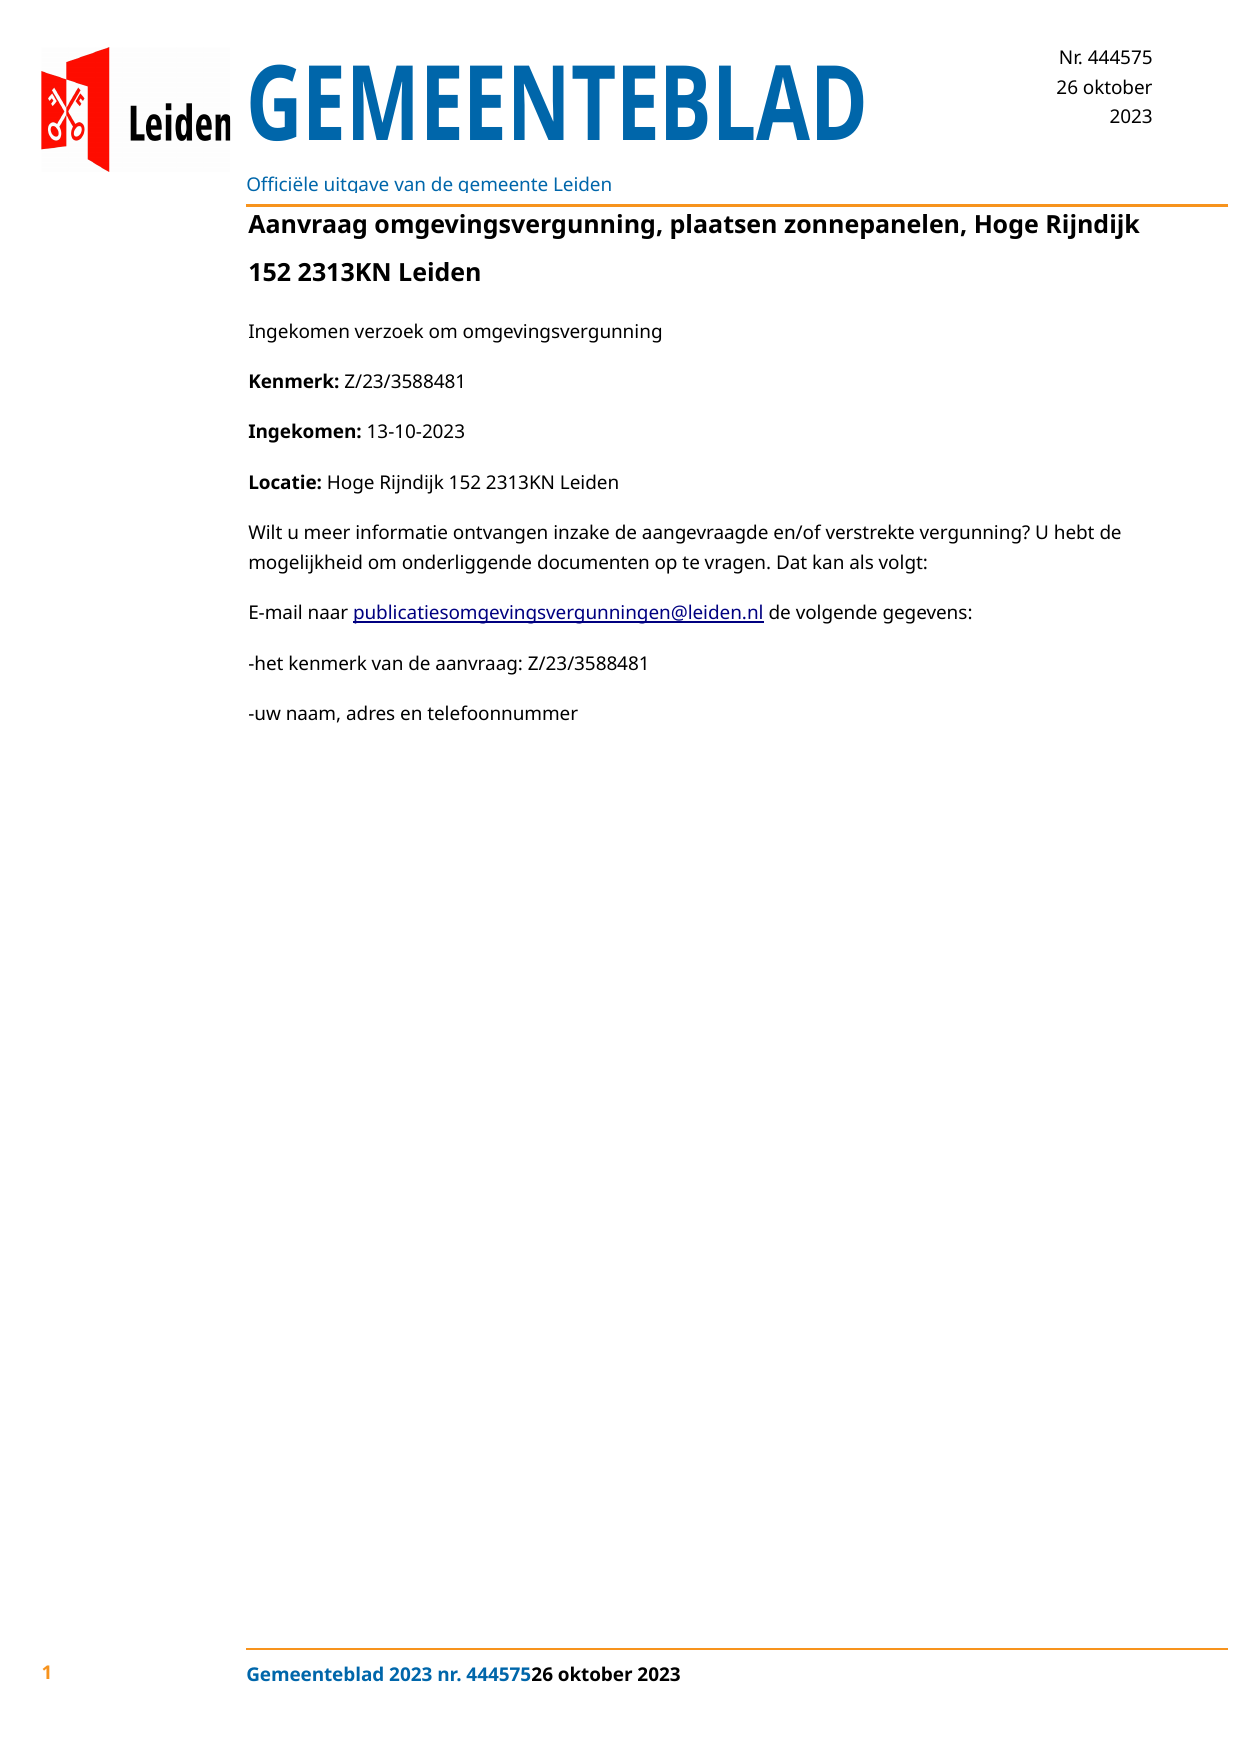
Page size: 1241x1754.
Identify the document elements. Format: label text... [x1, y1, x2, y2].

text Aanvraag omgevingsvergunning, plaatsen zonnepanelen, Hoge Rijndijk 152 2313KN Leiden [248, 207, 1152, 288]
text -uw naam, adres en telefoonnummer [248, 700, 1152, 726]
text Wilt u meer informatie ontvangen inzake de aangevraagde en/of verstrekte vergunning? U hebt de mogelijkheid om onderliggende documenten op te vragen. Dat kan als volgt: [248, 519, 1152, 575]
text E-mail naar publicatiesomgevingsvergunningen@leiden.nl de volgende gegevens: [248, 599, 1152, 625]
text Locatie: Hoge Rijndijk 152 2313KN Leiden [248, 469, 1152, 495]
text Ingekomen verzoek om omgevingsvergunning [248, 318, 1152, 344]
text Kenmerk: Z/23/3588481 [248, 368, 1152, 394]
picture [41, 47, 231, 172]
text Ingekomen: 13-10-2023 [248, 419, 1152, 444]
text -het kenmerk van de aanvraag: Z/23/3588481 [248, 650, 1152, 676]
